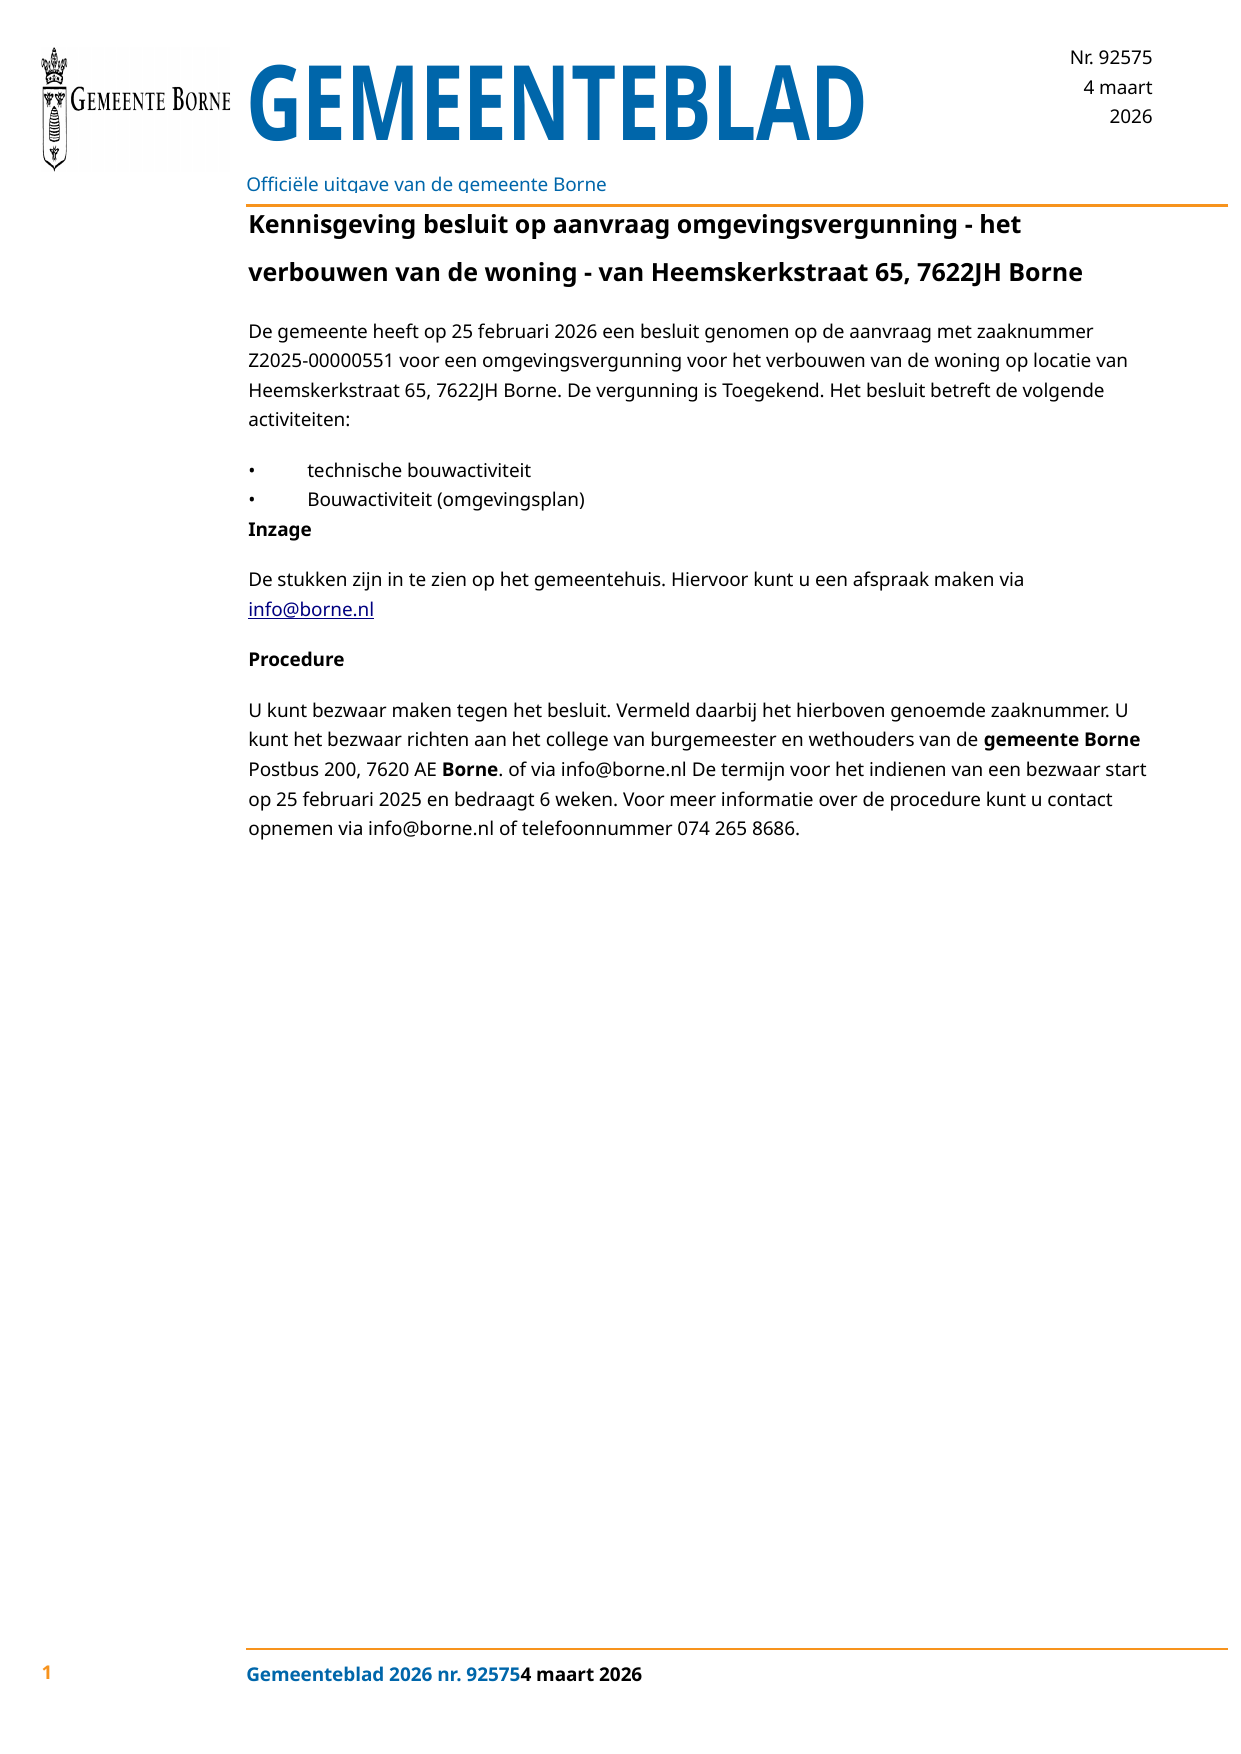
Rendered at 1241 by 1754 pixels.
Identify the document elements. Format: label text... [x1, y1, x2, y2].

text U kunt bezwaar maken tegen het besluit. Vermeld daarbij het hierboven genoemde zaaknummer. U kunt het bezwaar richten aan het college van burgemeester en wethouders van de gemeente Borne Postbus 200, 7620 AE Borne. of via info@borne.nl De termijn voor het indienen van een bezwaar start op 25 februari 2025 en bedraagt 6 weken. Voor meer informatie over de procedure kunt u contact opnemen via info@borne.nl of telefoonnummer 074 265 8686. [248, 697, 1152, 841]
text Inzage [248, 516, 1152, 542]
text De gemeente heeft op 25 februari 2026 een besluit genomen op de aanvraag met zaaknummer Z2025-00000551 voor een omgevingsvergunning voor het verbouwen van de woning op locatie van Heemskerkstraat 65, 7622JH Borne. De vergunning is Toegekend. Het besluit betreft de volgende activiteiten: [248, 318, 1152, 432]
text Kennisgeving besluit op aanvraag omgevingsvergunning - het verbouwen van de woning - van Heemskerkstraat 65, 7622JH Borne [248, 207, 1152, 288]
text Procedure [248, 647, 1152, 672]
list technische bouwactiviteit [248, 457, 1152, 483]
list Bouwactiviteit (omgevingsplan) [248, 487, 1152, 512]
text De stukken zijn in te zien op het gemeentehuis. Hiervoor kunt u een afspraak maken via info@borne.nl [248, 567, 1152, 622]
picture [41, 47, 231, 172]
